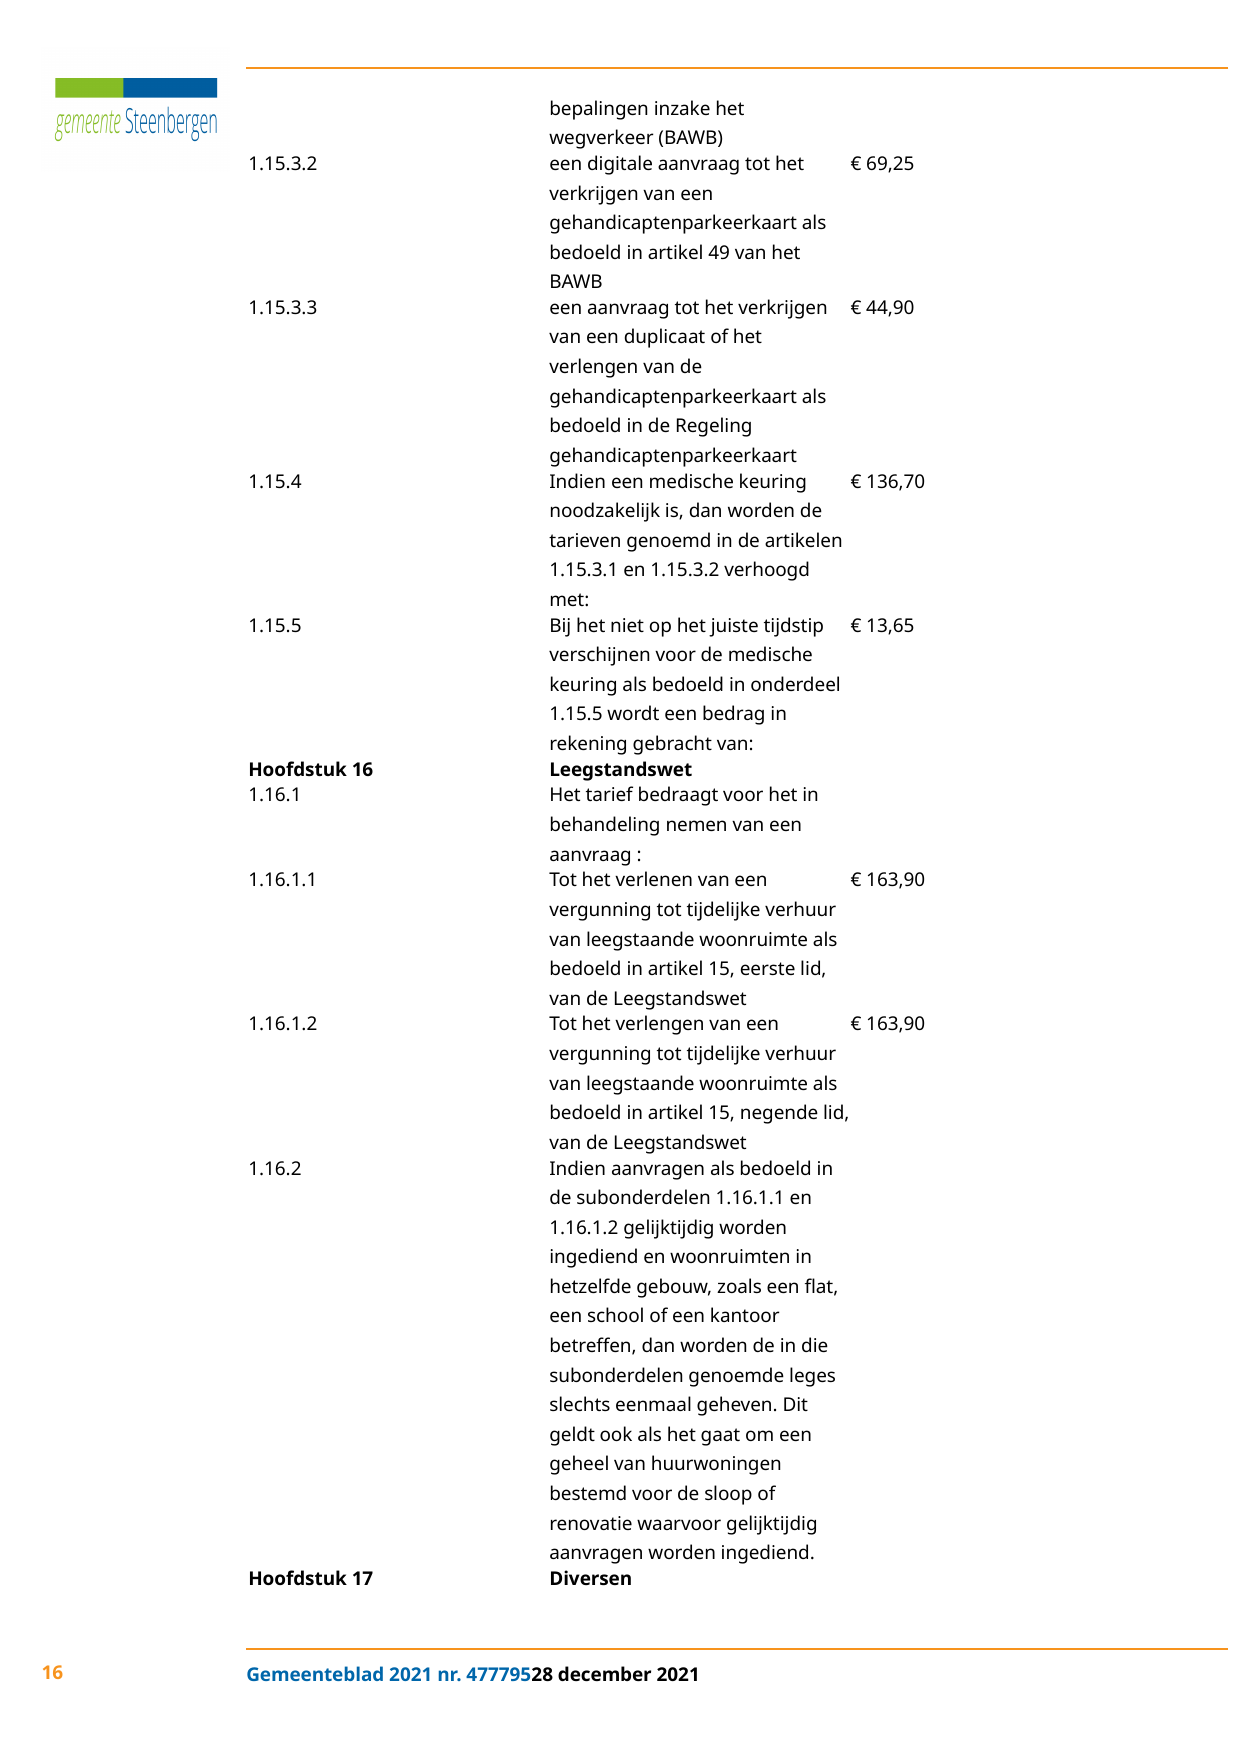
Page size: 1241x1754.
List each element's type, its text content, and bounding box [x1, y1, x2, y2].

table_cell € 136,70 [850, 468, 1152, 612]
table_cell 1.16.1 [248, 782, 549, 867]
table_cell Het tarief bedraagt voor het in behandeling nemen van een aanvraag : [549, 782, 850, 867]
table_cell € 13,65 [850, 612, 1152, 756]
table_cell 1.16.2 [248, 1155, 549, 1565]
table_cell 1.15.4 [248, 468, 549, 612]
table_cell [850, 1565, 1152, 1591]
table_cell Hoofdstuk 16 [248, 756, 549, 782]
table_cell 1.16.1.1 [248, 867, 549, 1011]
table_cell een digitale aanvraag tot het verkrijgen van een gehandicaptenparkeerkaart als bedoeld in artikel 49 van het BAWB [549, 150, 850, 294]
table_cell 1.15.5 [248, 612, 549, 756]
table_cell Indien aanvragen als bedoeld in de subonderdelen 1.16.1.1 en 1.16.1.2 gelijktijdig worden ingediend en woonruimten in hetzelfde gebouw, zoals een flat, een school of een kantoor betreffen, dan worden de in die subonderdelen genoemde leges slechts eenmaal geheven. Dit geldt ook als het gaat om een geheel van huurwoningen bestemd voor de sloop of renovatie waarvoor gelijktijdig aanvragen worden ingediend. [549, 1155, 850, 1565]
table_cell € 69,25 [850, 150, 1152, 294]
table_cell [850, 1155, 1152, 1565]
table_cell 1.15.3.2 [248, 150, 549, 294]
table_cell [850, 756, 1152, 782]
table_cell 1.16.1.2 [248, 1011, 549, 1155]
table_cell Indien een medische keuring noodzakelijk is, dan worden de tarieven genoemd in de artikelen 1.15.3.1 en 1.15.3.2 verhoogd met: [549, 468, 850, 612]
table_cell Hoofdstuk 17 [248, 1565, 549, 1591]
table_cell een aanvraag tot het verkrijgen van een duplicaat of het verlengen van de gehandicaptenparkeerkaart als bedoeld in de Regeling gehandicaptenparkeerkaart [549, 294, 850, 468]
table_cell Diversen [549, 1565, 850, 1591]
table_cell 1.15.3.3 [248, 294, 549, 468]
table_cell [248, 95, 549, 150]
table_cell Leegstandswet [549, 756, 850, 782]
table_cell € 163,90 [850, 867, 1152, 1011]
table_cell [850, 95, 1152, 150]
table_cell Tot het verlengen van een vergunning tot tijdelijke verhuur van leegstaande woonruimte als bedoeld in artikel 15, negende lid, van de Leegstandswet [549, 1011, 850, 1155]
table_cell Bij het niet op het juiste tijdstip verschijnen voor de medische keuring als bedoeld in onderdeel 1.15.5 wordt een bedrag in rekening gebracht van: [549, 612, 850, 756]
table_cell Tot het verlenen van een vergunning tot tijdelijke verhuur van leegstaande woonruimte als bedoeld in artikel 15, eerste lid, van de Leegstandswet [549, 867, 850, 1011]
table_cell bepalingen inzake het wegverkeer (BAWB) [549, 95, 850, 150]
picture [41, 47, 231, 172]
table_cell € 44,90 [850, 294, 1152, 468]
table_cell € 163,90 [850, 1011, 1152, 1155]
table_cell [850, 782, 1152, 867]
